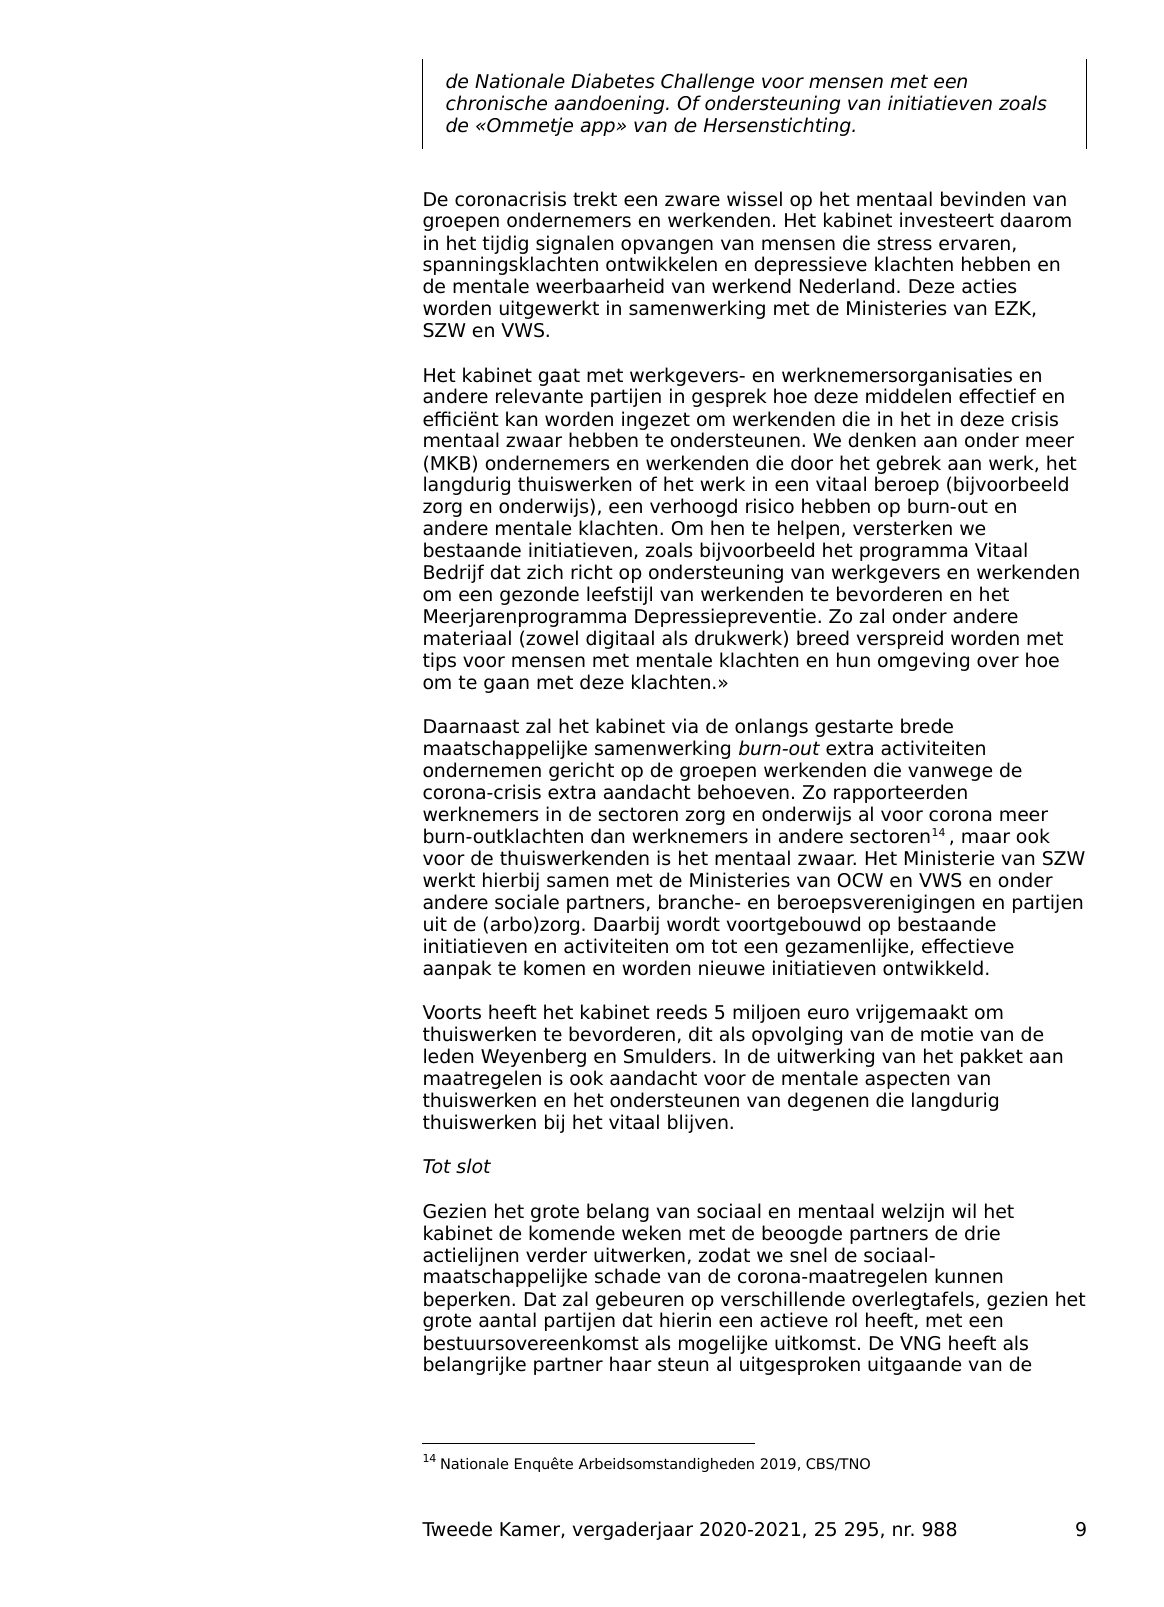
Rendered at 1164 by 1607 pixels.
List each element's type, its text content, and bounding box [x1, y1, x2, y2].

text De coronacrisis trekt een zware wissel op het mentaal bevinden van groepen ondernemers en werkenden. Het kabinet investeert daarom in het tijdig signalen opvangen van mensen die stress ervaren, spanningsklachten ontwikkelen en depressieve klachten hebben en de mentale weerbaarheid van werkend Nederland. Deze acties worden uitgewerkt in samenwerking met de Ministeries van EZK, SZW en VWS. [422, 188, 1087, 342]
text Gezien het grote belang van sociaal en mentaal welzijn wil het kabinet de komende weken met de beoogde partners de drie actielijnen verder uitwerken, zodat we snel de sociaal-maatschappelijke schade van de corona-maatregelen kunnen beperken. Dat zal gebeuren op verschillende overlegtafels, gezien het grote aantal partijen dat hierin een actieve rol heeft, met een bestuursovereenkomst als mogelijke uitkomst. De VNG heeft als belangrijke partner haar steun al uitgesproken uitgaande van de [422, 1201, 1087, 1376]
table_header de Nationale Diabetes Challenge voor mensen met een chronische aandoening. Of ondersteuning van initiatieven zoals de «Ommetje app» van de Hersenstichting. [423, 59, 1086, 148]
text Daarnaast zal het kabinet via de onlangs gestarte brede maatschappelijke samenwerking burn-out extra activiteiten ondernemen gericht op de groepen werkenden die vanwege de corona-crisis extra aandacht behoeven. Zo rapporteerden werknemers in de sectoren zorg en onderwijs al voor corona meer burn-outklachten dan werknemers in andere sectoren, maar ook voor de thuiswerkenden is het mentaal zwaar. Het Ministerie van SZW werkt hierbij samen met de Ministeries van OCW en VWS en onder andere sociale partners, branche- en beroepsverenigingen en partijen uit de (arbo)zorg. Daarbij wordt voortgebouwd op bestaande initiatieven en activiteiten om tot een gezamenlijke, effectieve aanpak te komen en worden nieuwe initiatieven ontwikkeld. [422, 716, 1087, 980]
subtitle Tot slot [422, 1156, 1087, 1178]
text Voorts heeft het kabinet reeds 5 miljoen euro vrijgemaakt om thuiswerken te bevorderen, dit als opvolging van de motie van de leden Weyenberg en Smulders. In de uitwerking van het pakket aan maatregelen is ook aandacht voor de mentale aspecten van thuiswerken en het ondersteunen van degenen die langdurig thuiswerken bij het vitaal blijven. [422, 1002, 1087, 1134]
text Het kabinet gaat met werkgevers- en werknemersorganisaties en andere relevante partijen in gesprek hoe deze middelen effectief en efficiënt kan worden ingezet om werkenden die in het in deze crisis mentaal zwaar hebben te ondersteunen. We denken aan onder meer (MKB) ondernemers en werkenden die door het gebrek aan werk, het langdurig thuiswerken of het werk in een vitaal beroep (bijvoorbeeld zorg en onderwijs), een verhoogd risico hebben op burn-out en andere mentale klachten. Om hen te helpen, versterken we bestaande initiatieven, zoals bijvoorbeeld het programma Vitaal Bedrijf dat zich richt op ondersteuning van werkgevers en werkenden om een gezonde leefstijl van werkenden te bevorderen en het Meerjarenprogramma Depressiepreventie. Zo zal onder andere materiaal (zowel digitaal als drukwerk) breed verspreid worden met tips voor mensen met mentale klachten en hun omgeving over hoe om te gaan met deze klachten.» [422, 364, 1087, 694]
text Nationale Enquête Arbeidsomstandigheden 2019, CBS/TNO [422, 1452, 1087, 1474]
